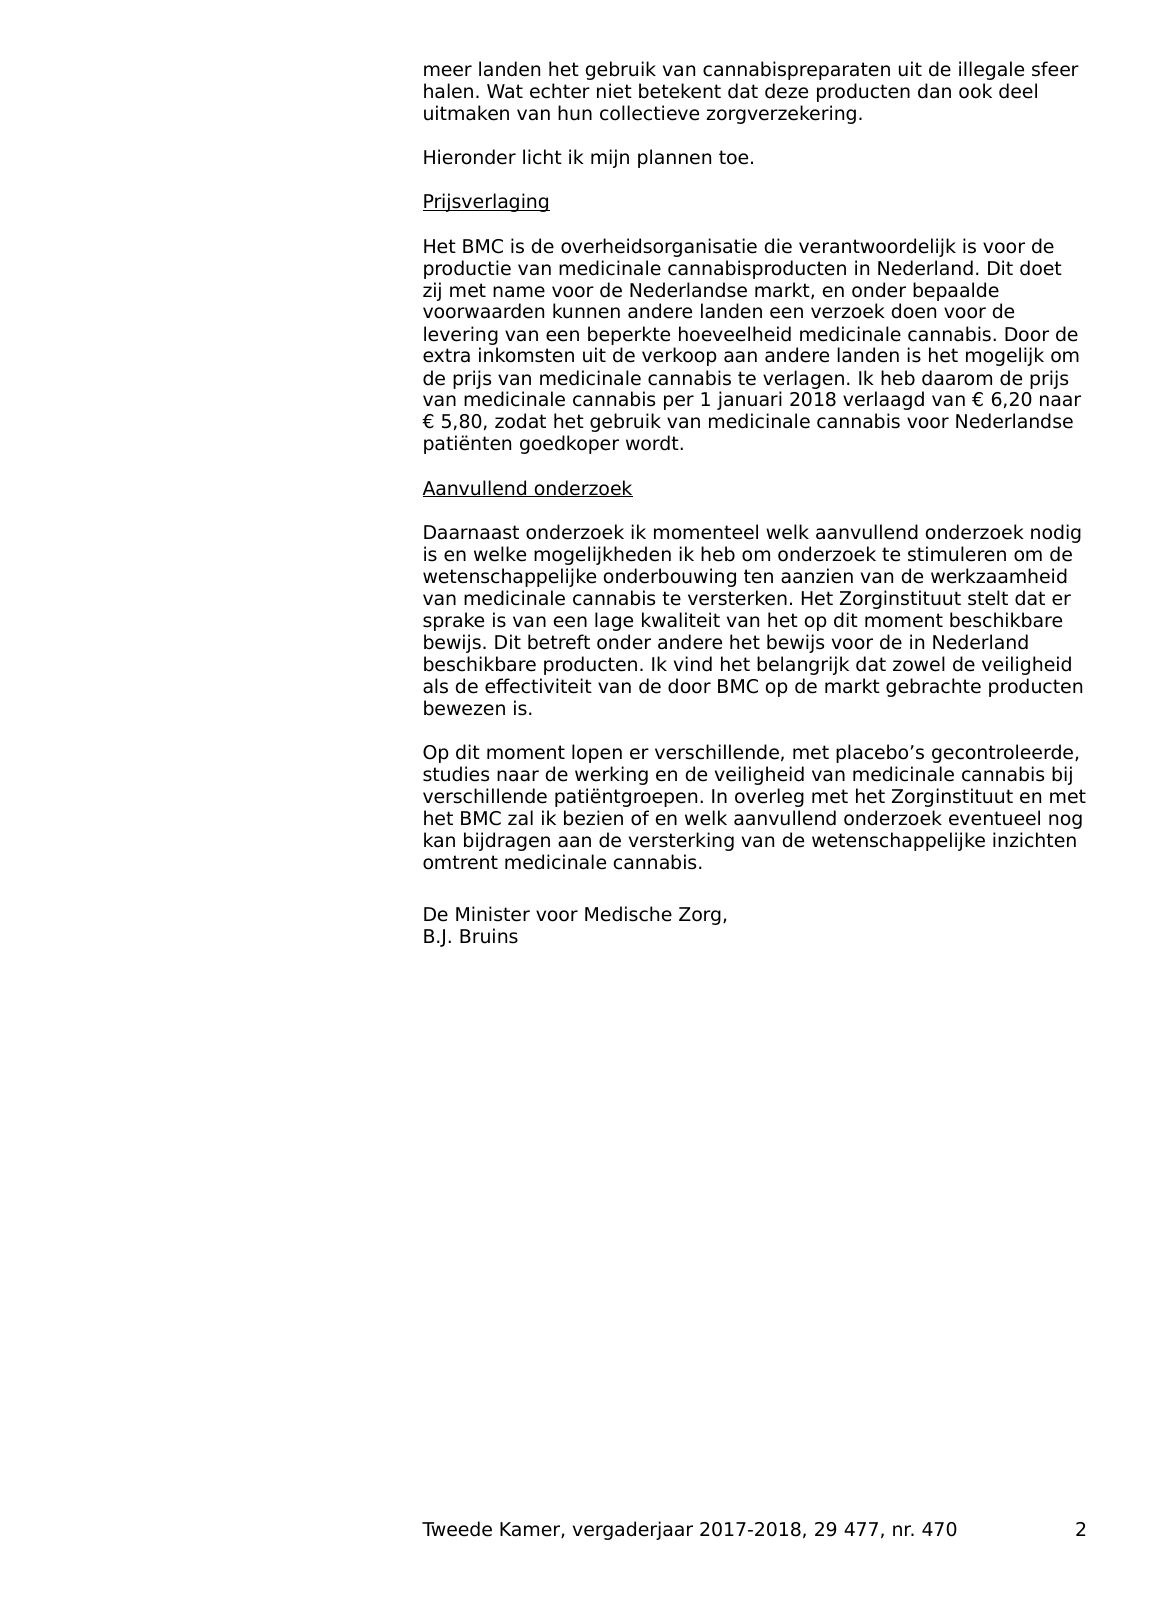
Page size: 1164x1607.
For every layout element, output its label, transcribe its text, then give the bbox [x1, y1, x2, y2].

text De Minister voor Medische Zorg, B.J. Bruins [422, 903, 1087, 947]
text meer landen het gebruik van cannabispreparaten uit de illegale sfeer halen. Wat echter niet betekent dat deze producten dan ook deel uitmaken van hun collectieve zorgverzekering. [422, 59, 1087, 125]
subtitle Prijsverlaging [422, 191, 1087, 213]
text Hieronder licht ik mijn plannen toe. [422, 147, 1087, 169]
text Het BMC is de overheidsorganisatie die verantwoordelijk is voor de productie van medicinale cannabisproducten in Nederland. Dit doet zij met name voor de Nederlandse markt, en onder bepaalde voorwaarden kunnen andere landen een verzoek doen voor de levering van een beperkte hoeveelheid medicinale cannabis. Door de extra inkomsten uit de verkoop aan andere landen is het mogelijk om de prijs van medicinale cannabis te verlagen. Ik heb daarom de prijs van medicinale cannabis per 1 januari 2018 verlaagd van € 6,20 naar € 5,80, zodat het gebruik van medicinale cannabis voor Nederlandse patiënten goedkoper wordt. [422, 236, 1087, 455]
text Daarnaast onderzoek ik momenteel welk aanvullend onderzoek nodig is en welke mogelijkheden ik heb om onderzoek te stimuleren om de wetenschappelijke onderbouwing ten aanzien van de werkzaamheid van medicinale cannabis te versterken. Het Zorginstituut stelt dat er sprake is van een lage kwaliteit van het op dit moment beschikbare bewijs. Dit betreft onder andere het bewijs voor de in Nederland beschikbare producten. Ik vind het belangrijk dat zowel de veiligheid als de effectiviteit van de door BMC op de markt gebrachte producten bewezen is. [422, 522, 1087, 719]
text Op dit moment lopen er verschillende, met placebo’s gecontroleerde, studies naar de werking en de veiligheid van medicinale cannabis bij verschillende patiëntgroepen. In overleg met het Zorginstituut en met het BMC zal ik bezien of en welk aanvullend onderzoek eventueel nog kan bijdragen aan de versterking van de wetenschappelijke inzichten omtrent medicinale cannabis. [422, 742, 1087, 873]
subtitle Aanvullend onderzoek [422, 477, 1087, 499]
